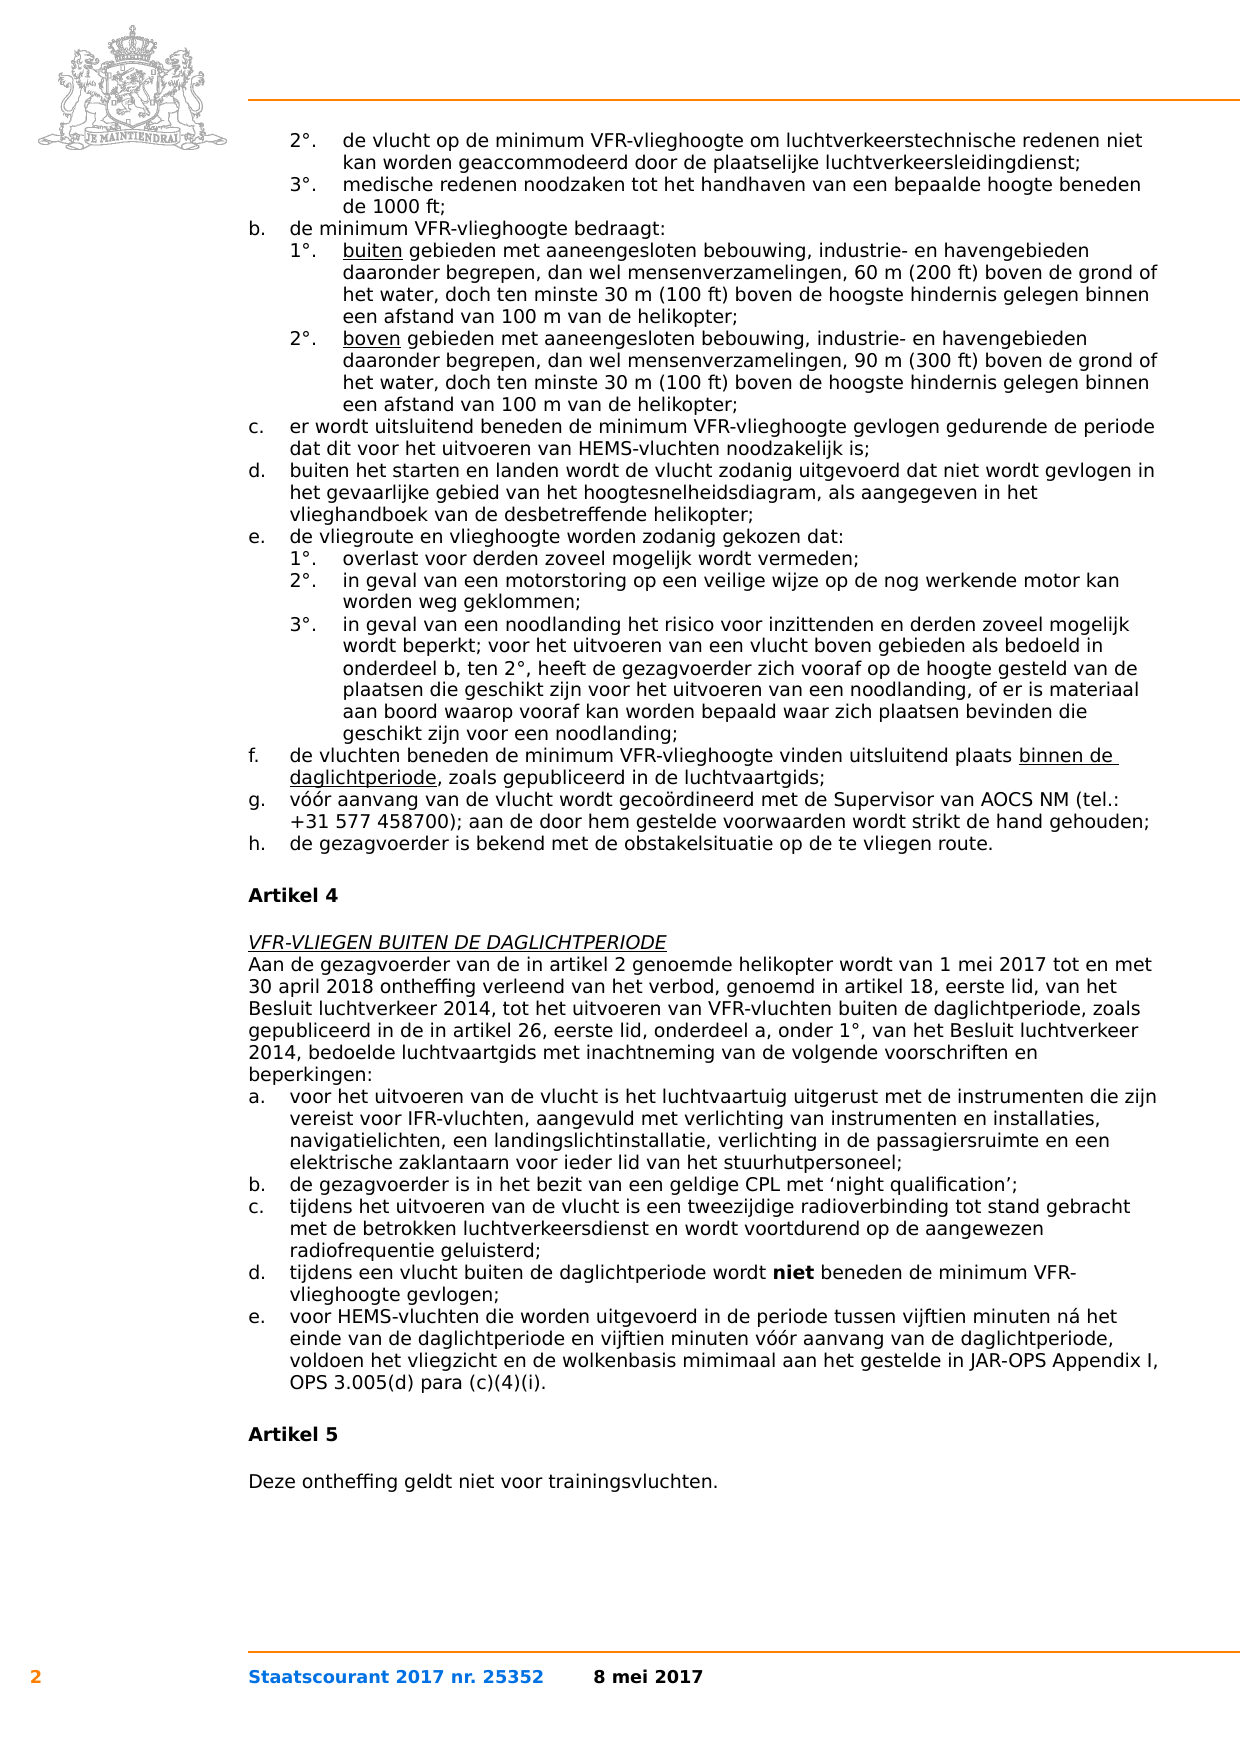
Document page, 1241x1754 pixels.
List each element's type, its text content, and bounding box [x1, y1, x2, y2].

text a. voor het uitvoeren van de vlucht is het luchtvaartuig uitgerust met de instrumenten die zijn vereist voor IFR-vluchten, aangevuld met verlichting van instrumenten en installaties, navigatielichten, een landingslichtinstallatie, verlichting in de passagiersruimte en een elektrische zaklantaarn voor ieder lid van het stuurhutpersoneel; [248, 1086, 1163, 1174]
text 2°. de vlucht op de minimum VFR-vlieghoogte om luchtverkeerstechnische redenen niet kan worden geaccommodeerd door de plaatselijke luchtverkeersleidingdienst; [289, 130, 1163, 174]
text Deze ontheffing geldt niet voor trainingsvluchten. [248, 1471, 1163, 1493]
text d. buiten het starten en landen wordt de vlucht zodanig uitgevoerd dat niet wordt gevlogen in het gevaarlijke gebied van het hoogtesnelheidsdiagram, als aangegeven in het vlieghandboek van de desbetreffende helikopter; [248, 459, 1163, 526]
text c. er wordt uitsluitend beneden de minimum VFR-vlieghoogte gevlogen gedurende de periode dat dit voor het uitvoeren van HEMS-vluchten noodzakelijk is; [248, 416, 1163, 459]
text d. tijdens een vlucht buiten de daglichtperiode wordt niet beneden de minimum VFR-vlieghoogte gevlogen; [248, 1262, 1163, 1306]
subtitle Artikel 5 [248, 1424, 1163, 1446]
subtitle Artikel 4 [248, 885, 1163, 907]
text 3°. in geval van een noodlanding het risico voor inzittenden en derden zoveel mogelijk wordt beperkt; voor het uitvoeren van een vlucht boven gebieden als bedoeld in onderdeel b, ten 2°, heeft de gezagvoerder zich vooraf op de hoogte gesteld van de plaatsen die geschikt zijn voor het uitvoeren van een noodlanding, of er is materiaal aan boord waarop vooraf kan worden bepaald waar zich plaatsen bevinden die geschikt zijn voor een noodlanding; [289, 613, 1163, 745]
picture [38, 25, 227, 150]
text f. de vluchten beneden de minimum VFR-vlieghoogte vinden uitsluitend plaats binnen de daglichtperiode, zoals gepubliceerd in de luchtvaartgids; [248, 745, 1163, 789]
text 1°. buiten gebieden met aaneengesloten bebouwing, industrie- en havengebieden daaronder begrepen, dan wel mensenverzamelingen, 60 m (200 ft) boven de grond of het water, doch ten minste 30 m (100 ft) boven de hoogste hindernis gelegen binnen een afstand van 100 m van de helikopter; [289, 240, 1163, 328]
text 2°. boven gebieden met aaneengesloten bebouwing, industrie- en havengebieden daaronder begrepen, dan wel mensenverzamelingen, 90 m (300 ft) boven de grond of het water, doch ten minste 30 m (100 ft) boven de hoogste hindernis gelegen binnen een afstand van 100 m van de helikopter; [289, 328, 1163, 416]
text b. de gezagvoerder is in het bezit van een geldige CPL met ‘night qualification’; [248, 1174, 1163, 1196]
text e. voor HEMS-vluchten die worden uitgevoerd in de periode tussen vijftien minuten ná het einde van de daglichtperiode en vijftien minuten vóór aanvang van de daglichtperiode, voldoen het vliegzicht en de wolkenbasis mimimaal aan het gestelde in JAR-OPS Appendix I, OPS 3.005(d) para (c)(4)(i). [248, 1306, 1163, 1394]
text c. tijdens het uitvoeren van de vlucht is een tweezijdige radioverbinding tot stand gebracht met de betrokken luchtverkeersdienst en wordt voortdurend op de aangewezen radiofrequentie geluisterd; [248, 1196, 1163, 1262]
text g. vóór aanvang van de vlucht wordt gecoördineerd met de Supervisor van AOCS NM (tel.: +31 577 458700); aan de door hem gestelde voorwaarden wordt strikt de hand gehouden; [248, 789, 1163, 833]
text 3°. medische redenen noodzaken tot het handhaven van een bepaalde hoogte beneden de 1000 ft; [289, 174, 1163, 218]
text Aan de gezagvoerder van de in artikel 2 genoemde helikopter wordt van 1 mei 2017 tot en met 30 april 2018 ontheffing verleend van het verbod, genoemd in artikel 18, eerste lid, van het Besluit luchtverkeer 2014, tot het uitvoeren van VFR-vluchten buiten de daglichtperiode, zoals gepubliceerd in de in artikel 26, eerste lid, onderdeel a, onder 1°, van het Besluit luchtverkeer 2014, bedoelde luchtvaartgids met inachtneming van de volgende voorschriften en beperkingen: [248, 954, 1163, 1086]
subtitle VFR-VLIEGEN BUITEN DE DAGLICHTPERIODE [248, 932, 1163, 954]
text h. de gezagvoerder is bekend met de obstakelsituatie op de te vliegen route. [248, 833, 1163, 855]
text 2°. in geval van een motorstoring op een veilige wijze op de nog werkende motor kan worden weg geklommen; [289, 569, 1163, 613]
text 1°. overlast voor derden zoveel mogelijk wordt vermeden; [289, 547, 1163, 569]
text e. de vliegroute en vlieghoogte worden zodanig gekozen dat: [248, 526, 1163, 547]
text b. de minimum VFR-vlieghoogte bedraagt: [248, 218, 1163, 240]
